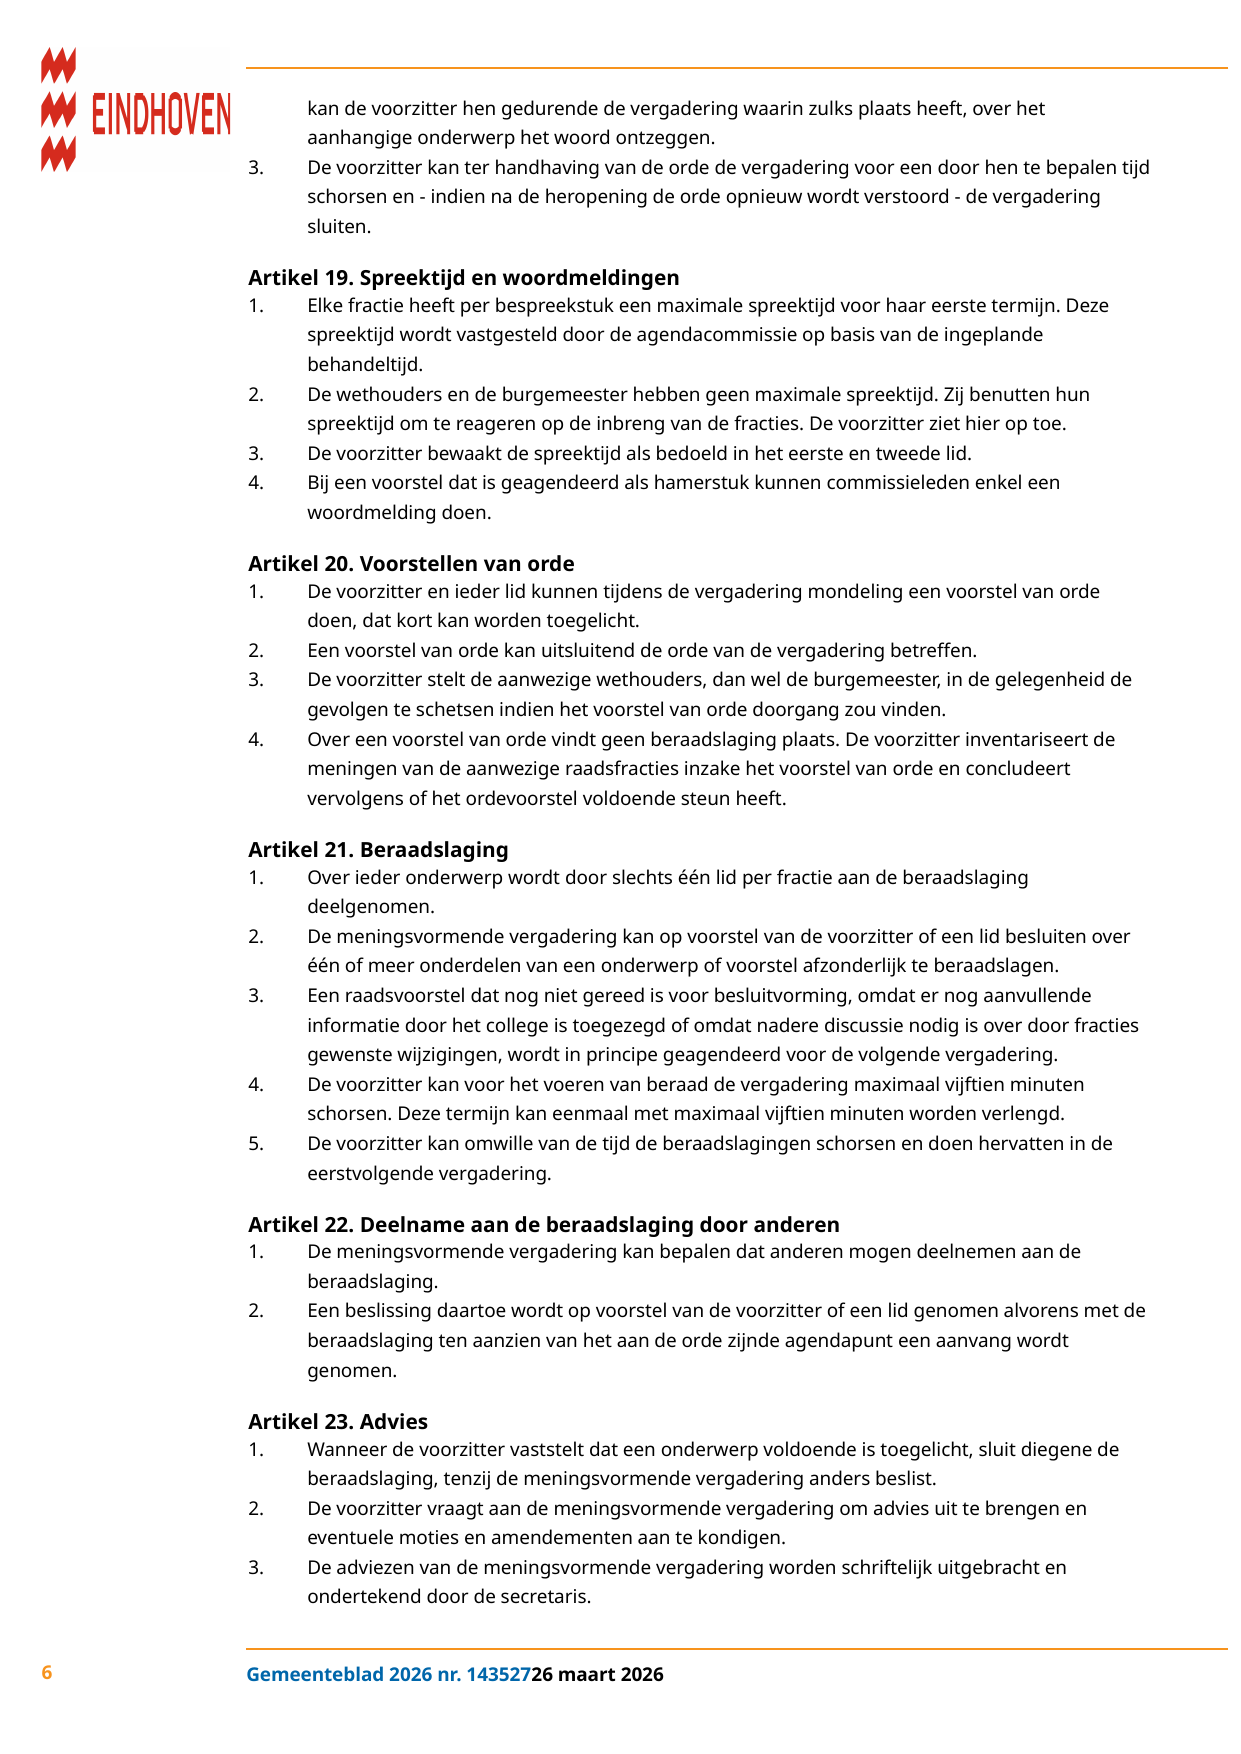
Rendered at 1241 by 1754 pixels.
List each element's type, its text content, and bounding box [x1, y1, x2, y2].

list De voorzitter en ieder lid kunnen tijdens de vergadering mondeling een voorstel van orde doen, dat kort kan worden toegelicht. [248, 578, 1152, 633]
list De meningsvormende vergadering kan op voorstel van de voorzitter of een lid besluiten over één of meer onderdelen van een onderwerp of voorstel afzonderlijk te beraadslagen. [248, 923, 1152, 978]
list De voorzitter kan omwille van de tijd de beraadslagingen schorsen en doen hervatten in de eerstvolgende vergadering. [248, 1130, 1152, 1185]
list Een beslissing daartoe wordt op voorstel van de voorzitter of een lid genomen alvorens met de beraadslaging ten aanzien van het aan de orde zijnde agendapunt een aanvang wordt genomen. [248, 1298, 1152, 1383]
list De meningsvormende vergadering kan bepalen dat anderen mogen deelnemen aan de beraadslaging. [248, 1238, 1152, 1294]
text Artikel 22. Deelname aan de beraadslaging door anderen [248, 1210, 1152, 1238]
list kan de voorzitter hen gedurende de vergadering waarin zulks plaats heeft, over het aanhangige onderwerp het woord ontzeggen. [248, 95, 1152, 150]
list Een voorstel van orde kan uitsluitend de orde van de vergadering betreffen. [248, 637, 1152, 663]
list De adviezen van de meningsvormende vergadering worden schriftelijk uitgebracht en ondertekend door de secretaris. [248, 1554, 1152, 1609]
list De voorzitter bewaakt de spreektijd als bedoeld in het eerste en tweede lid. [248, 440, 1152, 466]
text Artikel 19. Spreektijd en woordmeldingen [248, 263, 1152, 292]
text Artikel 20. Voorstellen van orde [248, 549, 1152, 578]
picture [41, 47, 231, 172]
list De voorzitter kan voor het voeren van beraad de vergadering maximaal vijftien minuten schorsen. Deze termijn kan eenmaal met maximaal vijftien minuten worden verlengd. [248, 1071, 1152, 1126]
list Over ieder onderwerp wordt door slechts één lid per fractie aan de beraadslaging deelgenomen. [248, 864, 1152, 919]
list Over een voorstel van orde vindt geen beraadslaging plaats. De voorzitter inventariseert de meningen van de aanwezige raadsfracties inzake het voorstel van orde en concludeert vervolgens of het ordevoorstel voldoende steun heeft. [248, 726, 1152, 811]
list Wanneer de voorzitter vaststelt dat een onderwerp voldoende is toegelicht, sluit diegene de beraadslaging, tenzij de meningsvormende vergadering anders beslist. [248, 1436, 1152, 1491]
list De voorzitter stelt de aanwezige wethouders, dan wel de burgemeester, in de gelegenheid de gevolgen te schetsen indien het voorstel van orde doorgang zou vinden. [248, 667, 1152, 722]
text Artikel 21. Beraadslaging [248, 835, 1152, 864]
text Artikel 23. Advies [248, 1407, 1152, 1436]
list De wethouders en de burgemeester hebben geen maximale spreektijd. Zij benutten hun spreektijd om te reageren op de inbreng van de fracties. De voorzitter ziet hier op toe. [248, 381, 1152, 436]
list Een raadsvoorstel dat nog niet gereed is voor besluitvorming, omdat er nog aanvullende informatie door het college is toegezegd of omdat nadere discussie nodig is over door fracties gewenste wijzigingen, wordt in principe geagendeerd voor de volgende vergadering. [248, 982, 1152, 1067]
list De voorzitter kan ter handhaving van de orde de vergadering voor een door hen te bepalen tijd schorsen en - indien na de heropening de orde opnieuw wordt verstoord - de vergadering sluiten. [248, 154, 1152, 239]
list Bij een voorstel dat is geagendeerd als hamerstuk kunnen commissieleden enkel een woordmelding doen. [248, 469, 1152, 525]
list Elke fractie heeft per bespreekstuk een maximale spreektijd voor haar eerste termijn. Deze spreektijd wordt vastgesteld door de agendacommissie op basis van de ingeplande behandeltijd. [248, 292, 1152, 377]
list De voorzitter vraagt aan de meningsvormende vergadering om advies uit te brengen en eventuele moties en amendementen aan te kondigen. [248, 1495, 1152, 1550]
